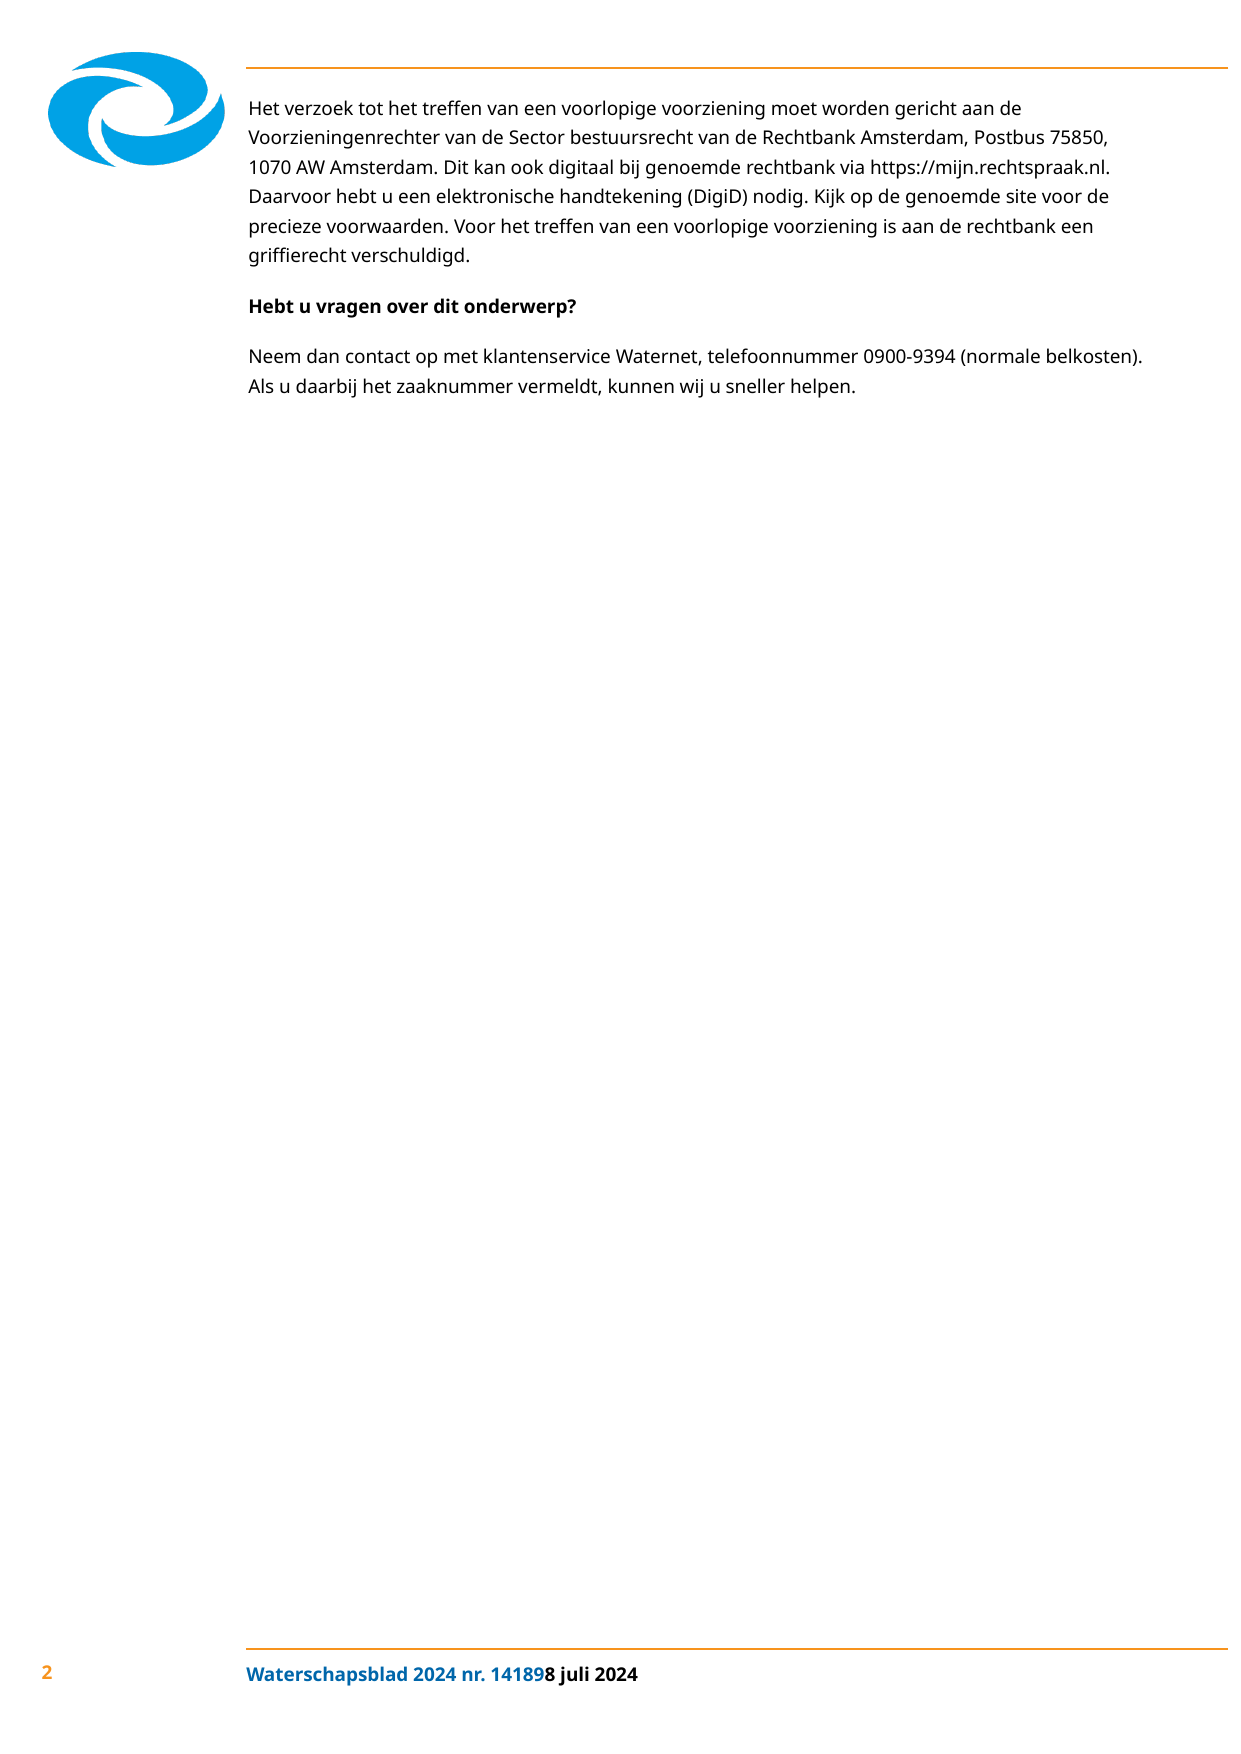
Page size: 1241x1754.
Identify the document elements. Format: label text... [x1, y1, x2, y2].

text Hebt u vragen over dit onderwerp? [248, 293, 1152, 319]
picture [41, 47, 231, 172]
text Het verzoek tot het treffen van een voorlopige voorziening moet worden gericht aan de Voorzieningenrechter van de Sector bestuursrecht van de Rechtbank Amsterdam, Postbus 75850, 1070 AW Amsterdam. Dit kan ook digitaal bij genoemde rechtbank via https://mijn.rechtspraak.nl. Daarvoor hebt u een elektronische handtekening (DigiD) nodig. Kijk op de genoemde site voor de precieze voorwaarden. Voor het treffen van een voorlopige voorziening is aan de rechtbank een griffierecht verschuldigd. [248, 95, 1152, 268]
text Neem dan contact op met klantenservice Waternet, telefoonnummer 0900-9394 (normale belkosten). Als u daarbij het zaaknummer vermeldt, kunnen wij u sneller helpen. [248, 343, 1152, 399]
